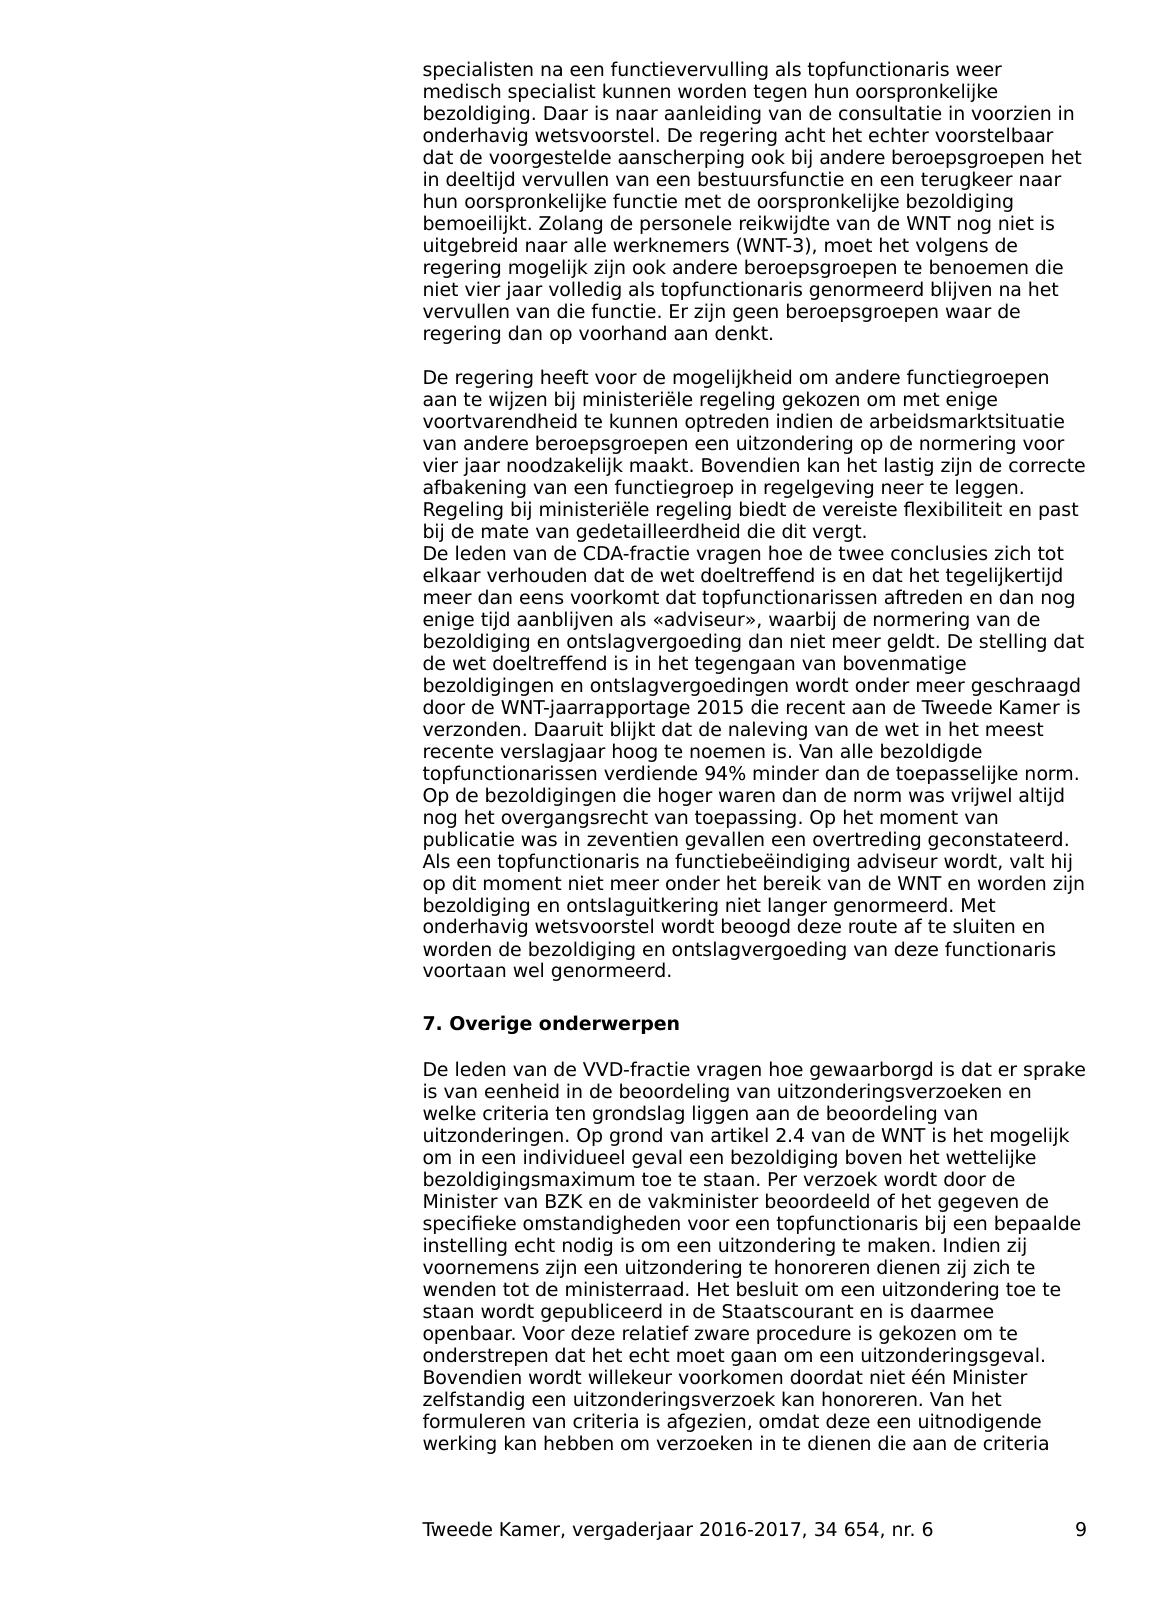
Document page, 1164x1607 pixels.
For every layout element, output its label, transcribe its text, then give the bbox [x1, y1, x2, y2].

text De leden van de VVD-fractie vragen hoe gewaarborgd is dat er sprake is van eenheid in de beoordeling van uitzonderingsverzoeken en welke criteria ten grondslag liggen aan de beoordeling van uitzonderingen. Op grond van artikel 2.4 van de WNT is het mogelijk om in een individueel geval een bezoldiging boven het wettelijke bezoldigingsmaximum toe te staan. Per verzoek wordt door de Minister van BZK en de vakminister beoordeeld of het gegeven de specifieke omstandigheden voor een topfunctionaris bij een bepaalde instelling echt nodig is om een uitzondering te maken. Indien zij voornemens zijn een uitzondering te honoreren dienen zij zich te wenden tot de ministerraad. Het besluit om een uitzondering toe te staan wordt gepubliceerd in de Staatscourant en is daarmee openbaar. Voor deze relatief zware procedure is gekozen om te onderstrepen dat het echt moet gaan om een uitzonderingsgeval. Bovendien wordt willekeur voorkomen doordat niet één Minister zelfstandig een uitzonderingsverzoek kan honoreren. Van het formuleren van criteria is afgezien, omdat deze een uitnodigende werking kan hebben om verzoeken in te dienen die aan de criteria [422, 1059, 1087, 1455]
text De leden van de CDA-fractie vragen hoe de twee conclusies zich tot elkaar verhouden dat de wet doeltreffend is en dat het tegelijkertijd meer dan eens voorkomt dat topfunctionarissen aftreden en dan nog enige tijd aanblijven als «adviseur», waarbij de normering van de bezoldiging en ontslagvergoeding dan niet meer geldt. De stelling dat de wet doeltreffend is in het tegengaan van bovenmatige bezoldigingen en ontslagvergoedingen wordt onder meer geschraagd door de WNT-jaarrapportage 2015 die recent aan de Tweede Kamer is verzonden. Daaruit blijkt dat de naleving van de wet in het meest recente verslagjaar hoog te noemen is. Van alle bezoldigde topfunctionarissen verdiende 94% minder dan de toepasselijke norm. Op de bezoldigingen die hoger waren dan de norm was vrijwel altijd nog het overgangsrecht van toepassing. Op het moment van publicatie was in zeventien gevallen een overtreding geconstateerd. Als een topfunctionaris na functiebeëindiging adviseur wordt, valt hij op dit moment niet meer onder het bereik van de WNT en worden zijn bezoldiging en ontslaguitkering niet langer genormeerd. Met onderhavig wetsvoorstel wordt beoogd deze route af te sluiten en worden de bezoldiging en ontslagvergoeding van deze functionaris voortaan wel genormeerd. [422, 543, 1087, 982]
text specialisten na een functievervulling als topfunctionaris weer medisch specialist kunnen worden tegen hun oorspronkelijke bezoldiging. Daar is naar aanleiding van de consultatie in voorzien in onderhavig wetsvoorstel. De regering acht het echter voorstelbaar dat de voorgestelde aanscherping ook bij andere beroepsgroepen het in deeltijd vervullen van een bestuursfunctie en een terugkeer naar hun oorspronkelijke functie met de oorspronkelijke bezoldiging bemoeilijkt. Zolang de personele reikwijdte van de WNT nog niet is uitgebreid naar alle werknemers (WNT-3), moet het volgens de regering mogelijk zijn ook andere beroepsgroepen te benoemen die niet vier jaar volledig als topfunctionaris genormeerd blijven na het vervullen van die functie. Er zijn geen beroepsgroepen waar de regering dan op voorhand aan denkt. [422, 59, 1087, 345]
subtitle 7. Overige onderwerpen [422, 1012, 1087, 1034]
text De regering heeft voor de mogelijkheid om andere functiegroepen aan te wijzen bij ministeriële regeling gekozen om met enige voortvarendheid te kunnen optreden indien de arbeidsmarktsituatie van andere beroepsgroepen een uitzondering op de normering voor vier jaar noodzakelijk maakt. Bovendien kan het lastig zijn de correcte afbakening van een functiegroep in regelgeving neer te leggen. Regeling bij ministeriële regeling biedt de vereiste flexibiliteit en past bij de mate van gedetailleerdheid die dit vergt. [422, 367, 1087, 543]
